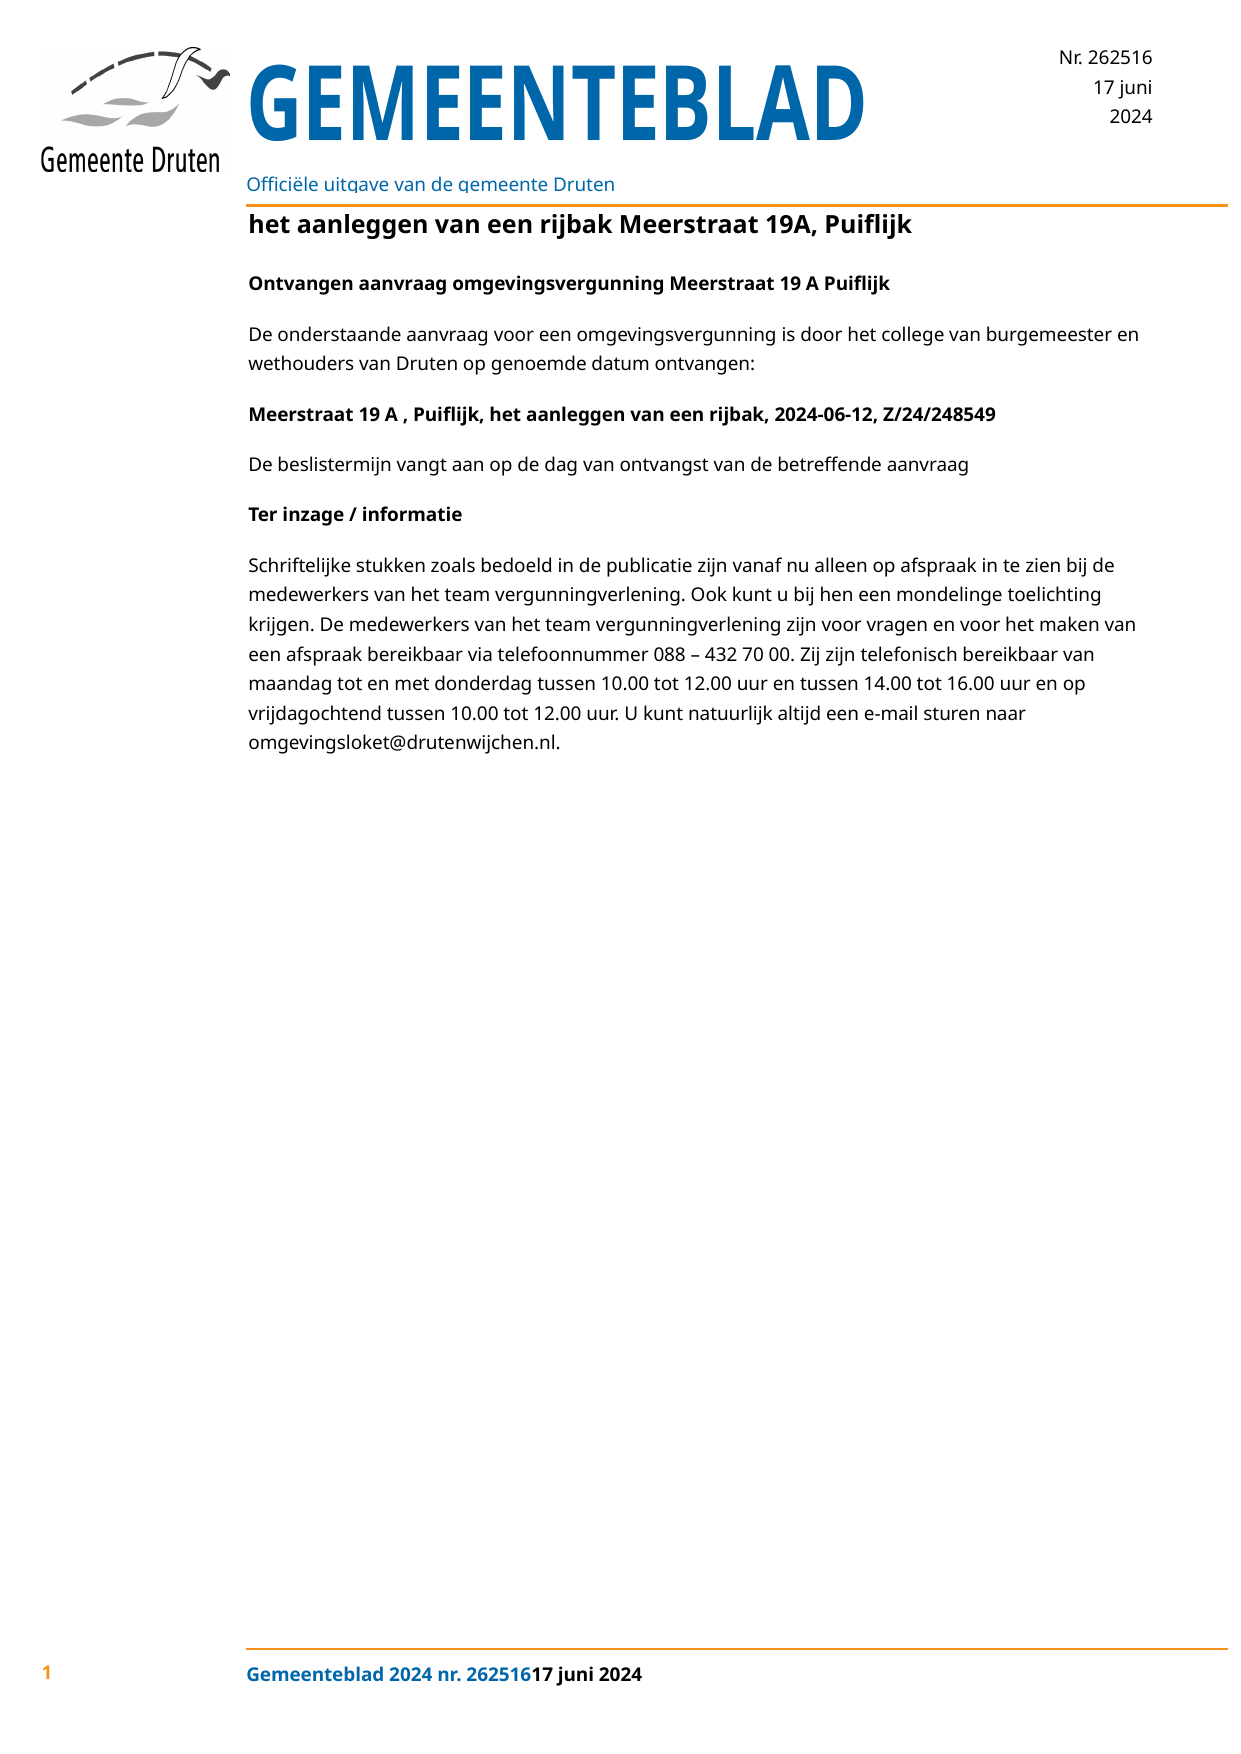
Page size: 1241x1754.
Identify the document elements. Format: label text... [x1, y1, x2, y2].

text De onderstaande aanvraag voor een omgevingsvergunning is door het college van burgemeester en wethouders van Druten op genoemde datum ontvangen: [248, 321, 1152, 376]
text het aanleggen van een rijbak Meerstraat 19A, Puiflijk [248, 207, 1152, 241]
text Schriftelijke stukken zoals bedoeld in de publicatie zijn vanaf nu alleen op afspraak in te zien bij de medewerkers van het team vergunningverlening. Ook kunt u bij hen een mondelinge toelichting krijgen. De medewerkers van het team vergunningverlening zijn voor vragen en voor het maken van een afspraak bereikbaar via telefoonnummer 088 – 432 70 00. Zij zijn telefonisch bereikbaar van maandag tot en met donderdag tussen 10.00 tot 12.00 uur en tussen 14.00 tot 16.00 uur en op vrijdagochtend tussen 10.00 tot 12.00 uur. U kunt natuurlijk altijd een e-mail sturen naar omgevingsloket@drutenwijchen.nl. [248, 552, 1152, 755]
text Ontvangen aanvraag omgevingsvergunning Meerstraat 19 A Puiflijk [248, 270, 1152, 296]
text De beslistermijn vangt aan op de dag van ontvangst van de betreffende aanvraag [248, 451, 1152, 477]
text Meerstraat 19 A , Puiflijk, het aanleggen van een rijbak, 2024-06-12, Z/24/248549 [248, 401, 1152, 426]
picture [41, 47, 231, 172]
text Ter inzage / informatie [248, 502, 1152, 527]
